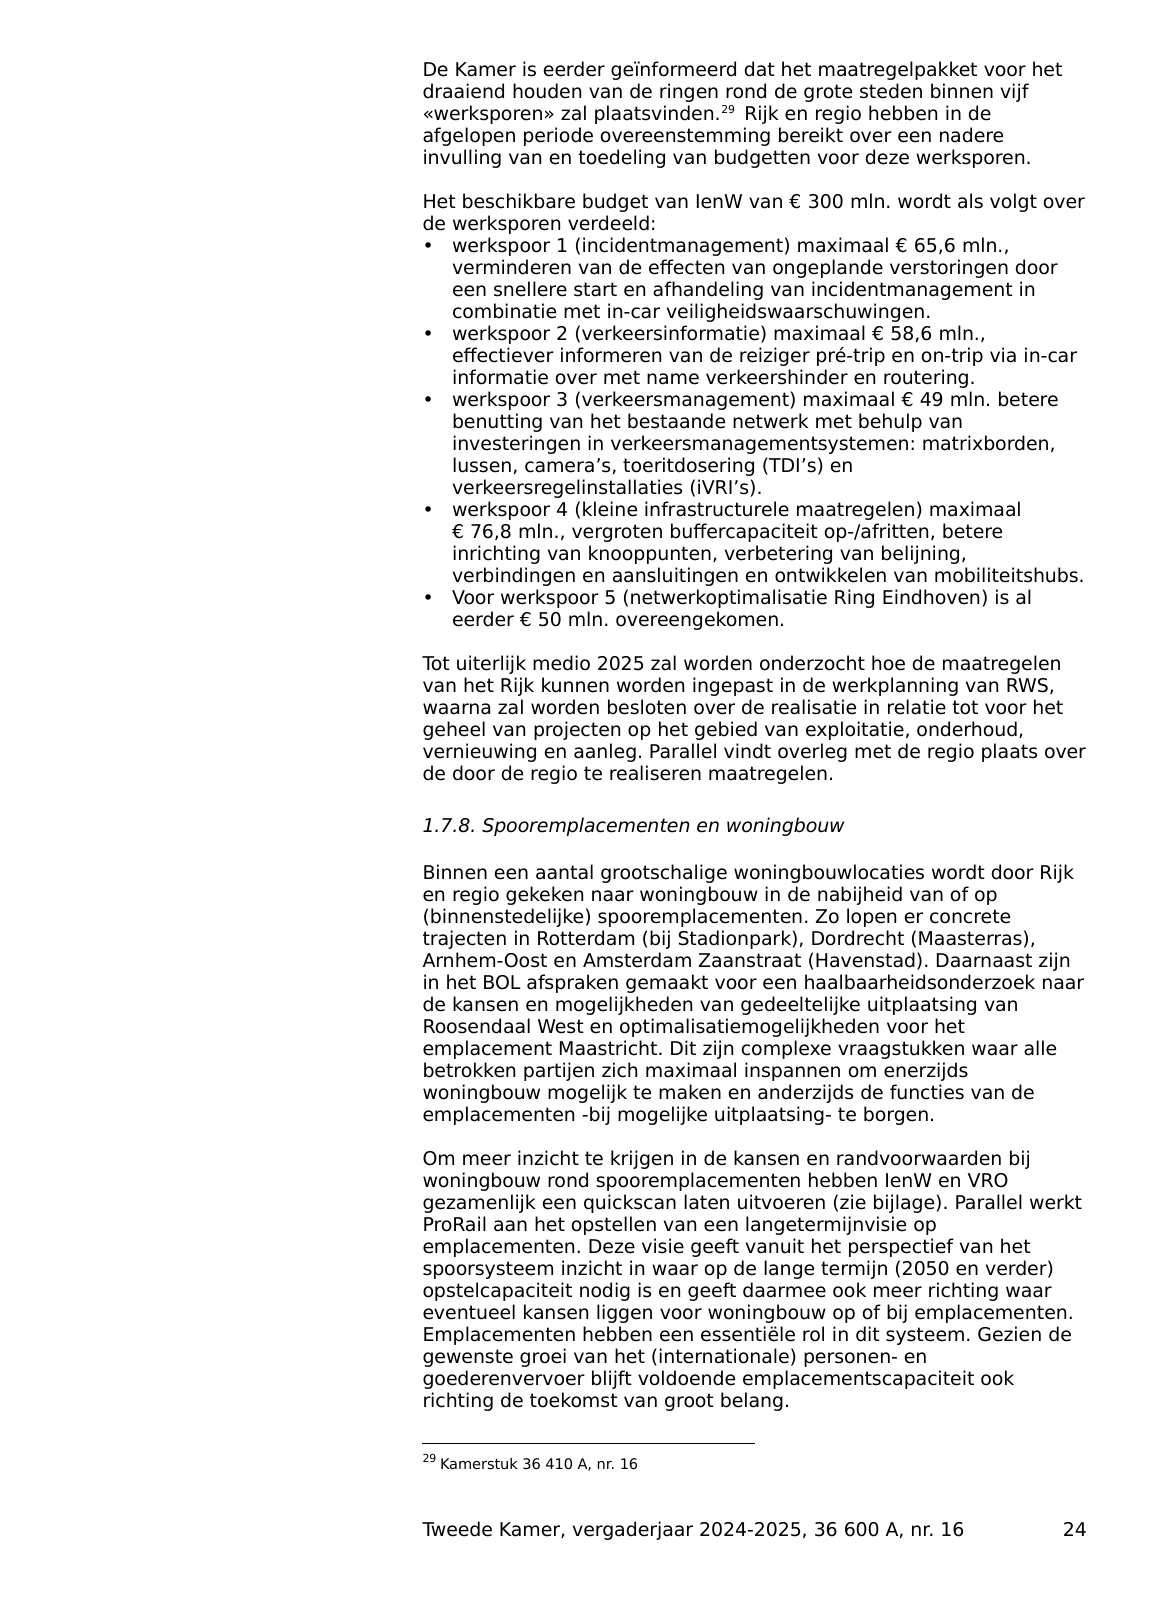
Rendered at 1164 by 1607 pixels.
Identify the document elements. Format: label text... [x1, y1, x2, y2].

text • Voor werkspoor 5 (netwerkoptimalisatie Ring Eindhoven) is al eerder € 50 mln. overeengekomen. [422, 587, 1087, 631]
text Het beschikbare budget van IenW van € 300 mln. wordt als volgt over de werksporen verdeeld: [422, 191, 1087, 235]
text • werkspoor 3 (verkeersmanagement) maximaal € 49 mln. betere benutting van het bestaande netwerk met behulp van investeringen in verkeersmanagementsystemen: matrixborden, lussen, camera’s, toeritdosering (TDI’s) en verkeersregelinstallaties (iVRI’s). [422, 389, 1087, 499]
text Kamerstuk 36 410 A, nr. 16 [422, 1452, 1087, 1474]
text Om meer inzicht te krijgen in de kansen en randvoorwaarden bij woningbouw rond spooremplacementen hebben IenW en VRO gezamenlijk een quickscan laten uitvoeren (zie bijlage). Parallel werkt ProRail aan het opstellen van een langetermijnvisie op emplacementen. Deze visie geeft vanuit het perspectief van het spoorsysteem inzicht in waar op de lange termijn (2050 en verder) opstelcapaciteit nodig is en geeft daarmee ook meer richting waar eventueel kansen liggen voor woningbouw op of bij emplacementen. Emplacementen hebben een essentiële rol in dit systeem. Gezien de gewenste groei van het (internationale) personen- en goederenvervoer blijft voldoende emplacementscapaciteit ook richting de toekomst van groot belang. [422, 1148, 1087, 1411]
text De Kamer is eerder geïnformeerd dat het maatregelpakket voor het draaiend houden van de ringen rond de grote steden binnen vijf «werksporen» zal plaatsvinden. Rijk en regio hebben in de afgelopen periode overeenstemming bereikt over een nadere invulling van en toedeling van budgetten voor deze werksporen. [422, 59, 1087, 169]
text Tot uiterlijk medio 2025 zal worden onderzocht hoe de maatregelen van het Rijk kunnen worden ingepast in de werkplanning van RWS, waarna zal worden besloten over de realisatie in relatie tot voor het geheel van projecten op het gebied van exploitatie, onderhoud, vernieuwing en aanleg. Parallel vindt overleg met de regio plaats over de door de regio te realiseren maatregelen. [422, 653, 1087, 785]
text Binnen een aantal grootschalige woningbouwlocaties wordt door Rijk en regio gekeken naar woningbouw in de nabijheid van of op (binnenstedelijke) spooremplacementen. Zo lopen er concrete trajecten in Rotterdam (bij Stadionpark), Dordrecht (Maasterras), Arnhem-Oost en Amsterdam Zaanstraat (Havenstad). Daarnaast zijn in het BOL afspraken gemaakt voor een haalbaarheidsonderzoek naar de kansen en mogelijkheden van gedeeltelijke uitplaatsing van Roosendaal West en optimalisatiemogelijkheden voor het emplacement Maastricht. Dit zijn complexe vraagstukken waar alle betrokken partijen zich maximaal inspannen om enerzijds woningbouw mogelijk te maken en anderzijds de functies van de emplacementen -bij mogelijke uitplaatsing- te borgen. [422, 862, 1087, 1126]
text • werkspoor 2 (verkeersinformatie) maximaal € 58,6 mln., effectiever informeren van de reiziger pré-trip en on-trip via in-car informatie over met name verkeershinder en routering. [422, 323, 1087, 389]
text • werkspoor 4 (kleine infrastructurele maatregelen) maximaal € 76,8 mln., vergroten buffercapaciteit op-/afritten, betere inrichting van knooppunten, verbetering van belijning, verbindingen en aansluitingen en ontwikkelen van mobiliteitshubs. [422, 499, 1087, 587]
text • werkspoor 1 (incidentmanagement) maximaal € 65,6 mln., verminderen van de effecten van ongeplande verstoringen door een snellere start en afhandeling van incidentmanagement in combinatie met in-car veiligheidswaarschuwingen. [422, 235, 1087, 323]
subtitle 1.7.8. Spooremplacementen en woningbouw [422, 815, 1087, 837]
